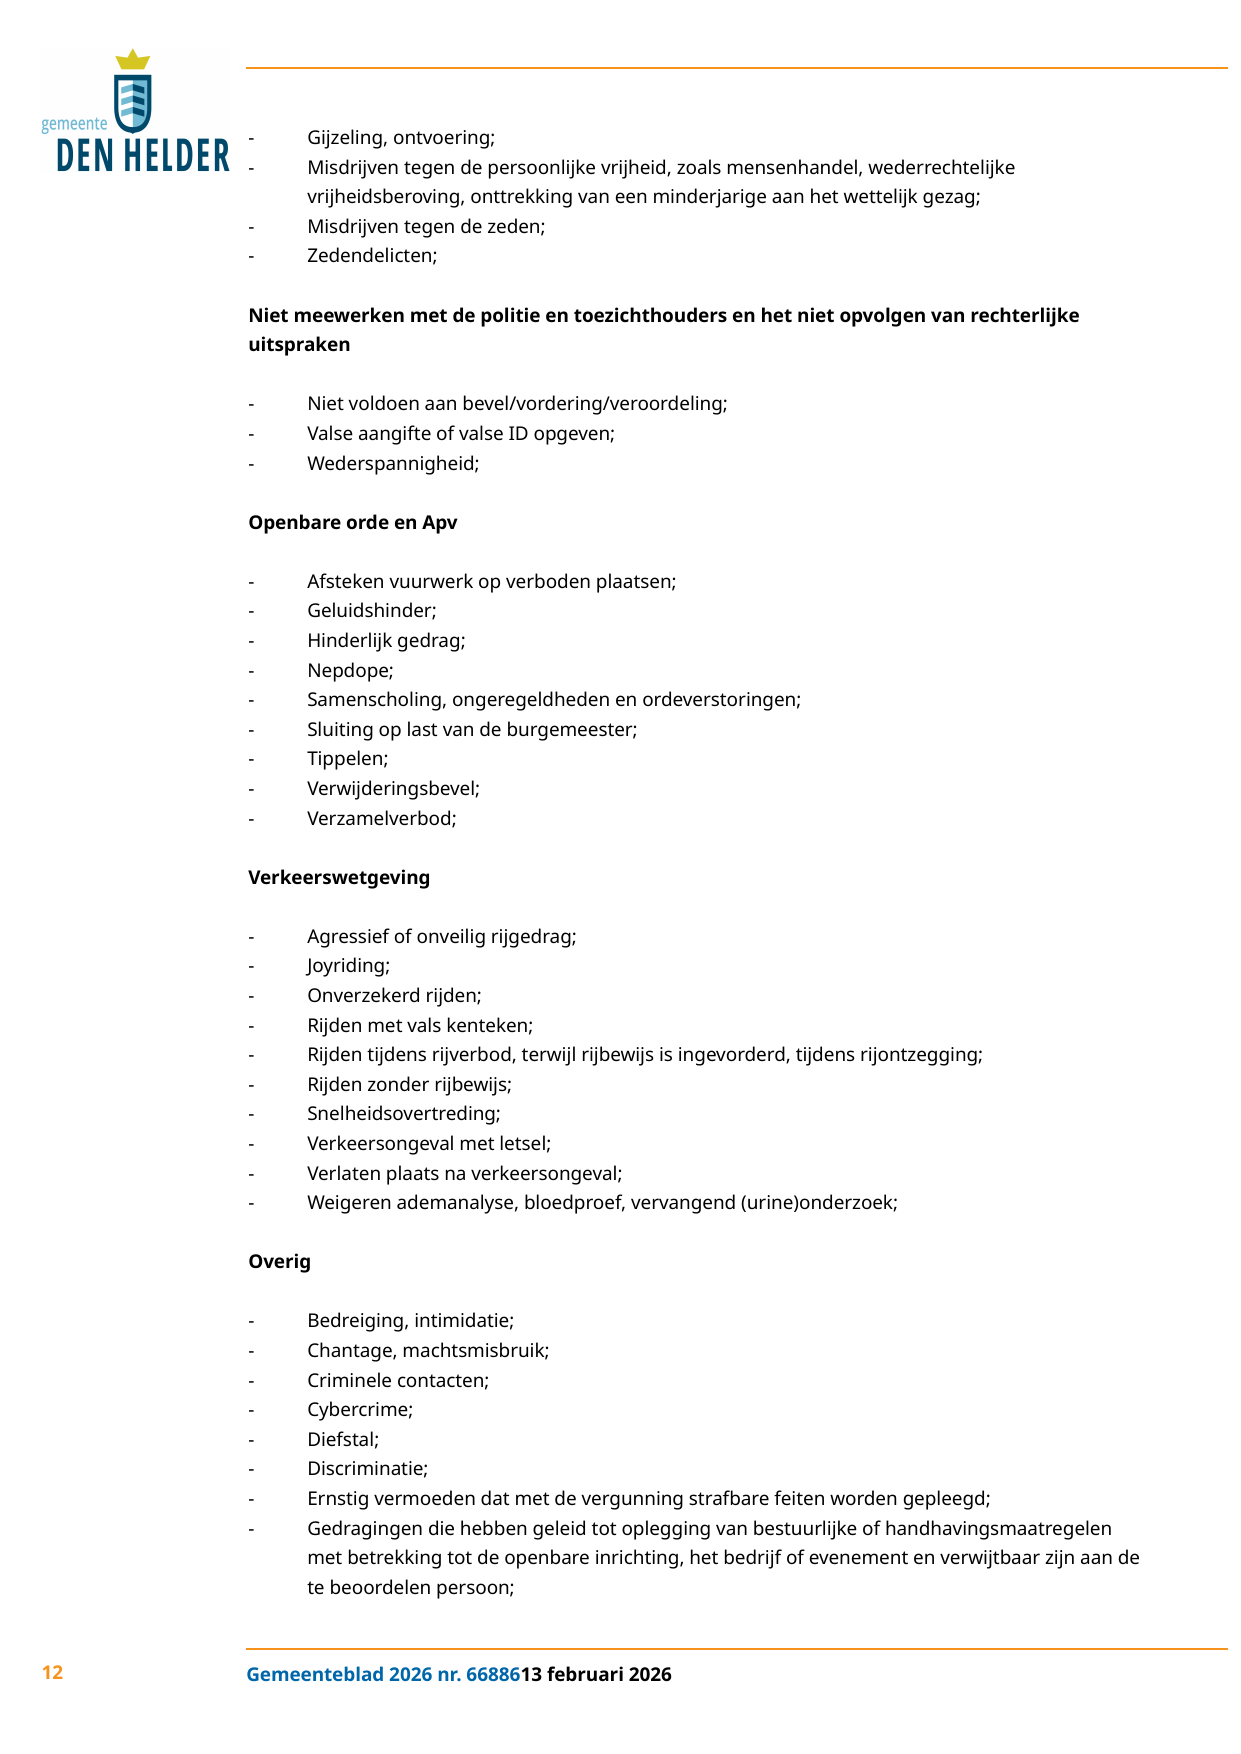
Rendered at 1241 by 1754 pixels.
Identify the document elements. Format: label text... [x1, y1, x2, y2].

list Valse aangifte of valse ID opgeven; [248, 420, 1152, 446]
list Bedreiging, intimidatie; [248, 1308, 1152, 1333]
list Afsteken vuurwerk op verboden plaatsen; [248, 568, 1152, 594]
list Rijden met vals kenteken; [248, 1012, 1152, 1038]
list Gedragingen die hebben geleid tot oplegging van bestuurlijke of handhavingsmaatregelen met betrekking tot de openbare inrichting, het bedrijf of evenement en verwijtbaar zijn aan de te beoordelen persoon; [248, 1515, 1152, 1600]
list Hinderlijk gedrag; [248, 627, 1152, 653]
list Tippelen; [248, 746, 1152, 771]
list Criminele contacten; [248, 1367, 1152, 1393]
text Overig [248, 1248, 1152, 1274]
list Verlaten plaats na verkeersongeval; [248, 1160, 1152, 1186]
list Snelheidsovertreding; [248, 1101, 1152, 1126]
text Verkeerswetgeving [248, 864, 1152, 890]
list Weigeren ademanalyse, bloedproef, vervangend (urine)onderzoek; [248, 1189, 1152, 1215]
list Cybercrime; [248, 1396, 1152, 1422]
list Chantage, machtsmisbruik; [248, 1337, 1152, 1363]
list Zedendelicten; [248, 243, 1152, 268]
list Agressief of onveilig rijgedrag; [248, 923, 1152, 949]
picture [41, 47, 231, 172]
picture [100, 154, 106, 172]
list Joyriding; [248, 953, 1152, 978]
list Discriminatie; [248, 1456, 1152, 1481]
list Diefstal; [248, 1426, 1152, 1452]
list Geluidshinder; [248, 598, 1152, 623]
list Rijden zonder rijbewijs; [248, 1071, 1152, 1097]
list Verzamelverbod; [248, 805, 1152, 831]
list Verwijderingsbevel; [248, 775, 1152, 801]
picture [220, 160, 224, 172]
list Samenscholing, ongeregeldheden en ordeverstoringen; [248, 686, 1152, 712]
list Misdrijven tegen de zeden; [248, 213, 1152, 239]
list Misdrijven tegen de persoonlijke vrijheid, zoals mensenhandel, wederrechtelijke vrijheidsberoving, onttrekking van een minderjarige aan het wettelijk gezag; [248, 154, 1152, 209]
text Openbare orde en Apv [248, 509, 1152, 535]
text Niet meewerken met de politie en toezichthouders en het niet opvolgen van rechterlijke uitspraken [248, 302, 1152, 357]
list Verkeersongeval met letsel; [248, 1130, 1152, 1156]
list Rijden tijdens rijverbod, terwijl rijbewijs is ingevorderd, tijdens rijontzegging; [248, 1041, 1152, 1067]
picture [63, 144, 68, 165]
picture [182, 144, 187, 165]
list Niet voldoen aan bevel/vordering/veroordeling; [248, 391, 1152, 416]
list Onverzekerd rijden; [248, 982, 1152, 1008]
list Sluiting op last van de burgemeester; [248, 716, 1152, 742]
list Gijzeling, ontvoering; [248, 124, 1152, 150]
list Ernstig vermoeden dat met de vergunning strafbare feiten worden gepleegd; [248, 1485, 1152, 1511]
picture [130, 157, 135, 172]
list Wederspannigheid; [248, 450, 1152, 476]
list Nepdope; [248, 657, 1152, 683]
